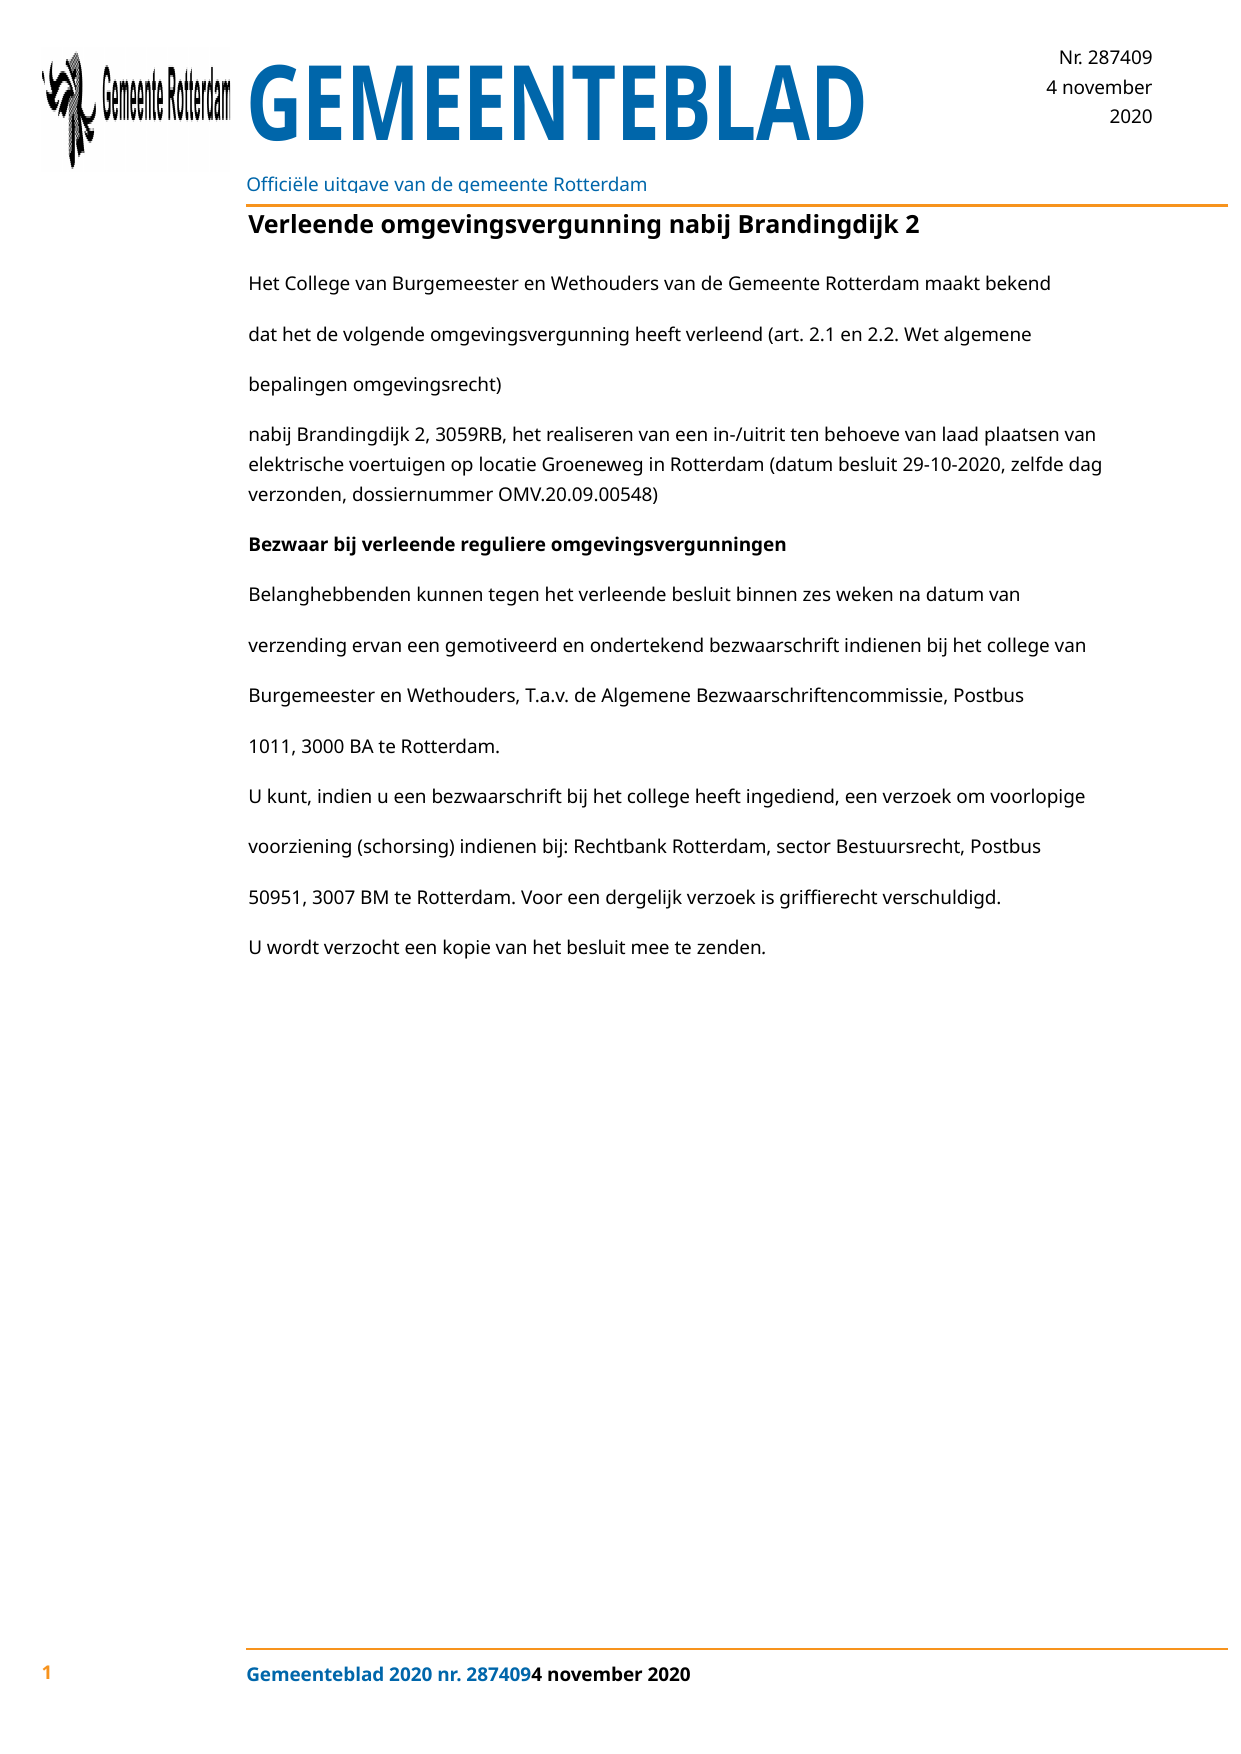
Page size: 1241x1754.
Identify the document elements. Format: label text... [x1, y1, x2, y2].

text bepalingen omgevingsrecht) [248, 371, 1152, 397]
text Het College van Burgemeester en Wethouders van de Gemeente Rotterdam maakt bekend [248, 270, 1152, 296]
picture [41, 47, 231, 172]
text voorziening (schorsing) indienen bij: Rechtbank Rotterdam, sector Bestuursrecht, Postbus [248, 834, 1152, 859]
text U wordt verzocht een kopie van het besluit mee te zenden. [248, 934, 1152, 960]
text Bezwaar bij verleende reguliere omgevingsvergunningen [248, 531, 1152, 557]
text 1011, 3000 BA te Rotterdam. [248, 733, 1152, 758]
text dat het de volgende omgevingsvergunning heeft verleend (art. 2.1 en 2.2. Wet algemene [248, 321, 1152, 346]
text Burgemeester en Wethouders, T.a.v. de Algemene Bezwaarschriftencommissie, Postbus [248, 682, 1152, 708]
text Verleende omgevingsvergunning nabij Brandingdijk 2 [248, 207, 1152, 241]
text 50951, 3007 BM te Rotterdam. Voor een dergelijk verzoek is griffierecht verschuldigd. [248, 884, 1152, 910]
text Belanghebbenden kunnen tegen het verleende besluit binnen zes weken na datum van [248, 582, 1152, 607]
text nabij Brandingdijk 2, 3059RB, het realiseren van een in-/uitrit ten behoeve van laad plaatsen van elektrische voertuigen op locatie Groeneweg in Rotterdam (datum besluit 29-10-2020, zelfde dag verzonden, dossiernummer OMV.20.09.00548) [248, 422, 1152, 506]
text U kunt, indien u een bezwaarschrift bij het college heeft ingediend, een verzoek om voorlopige [248, 783, 1152, 809]
text verzending ervan een gemotiveerd en ondertekend bezwaarschrift indienen bij het college van [248, 632, 1152, 658]
